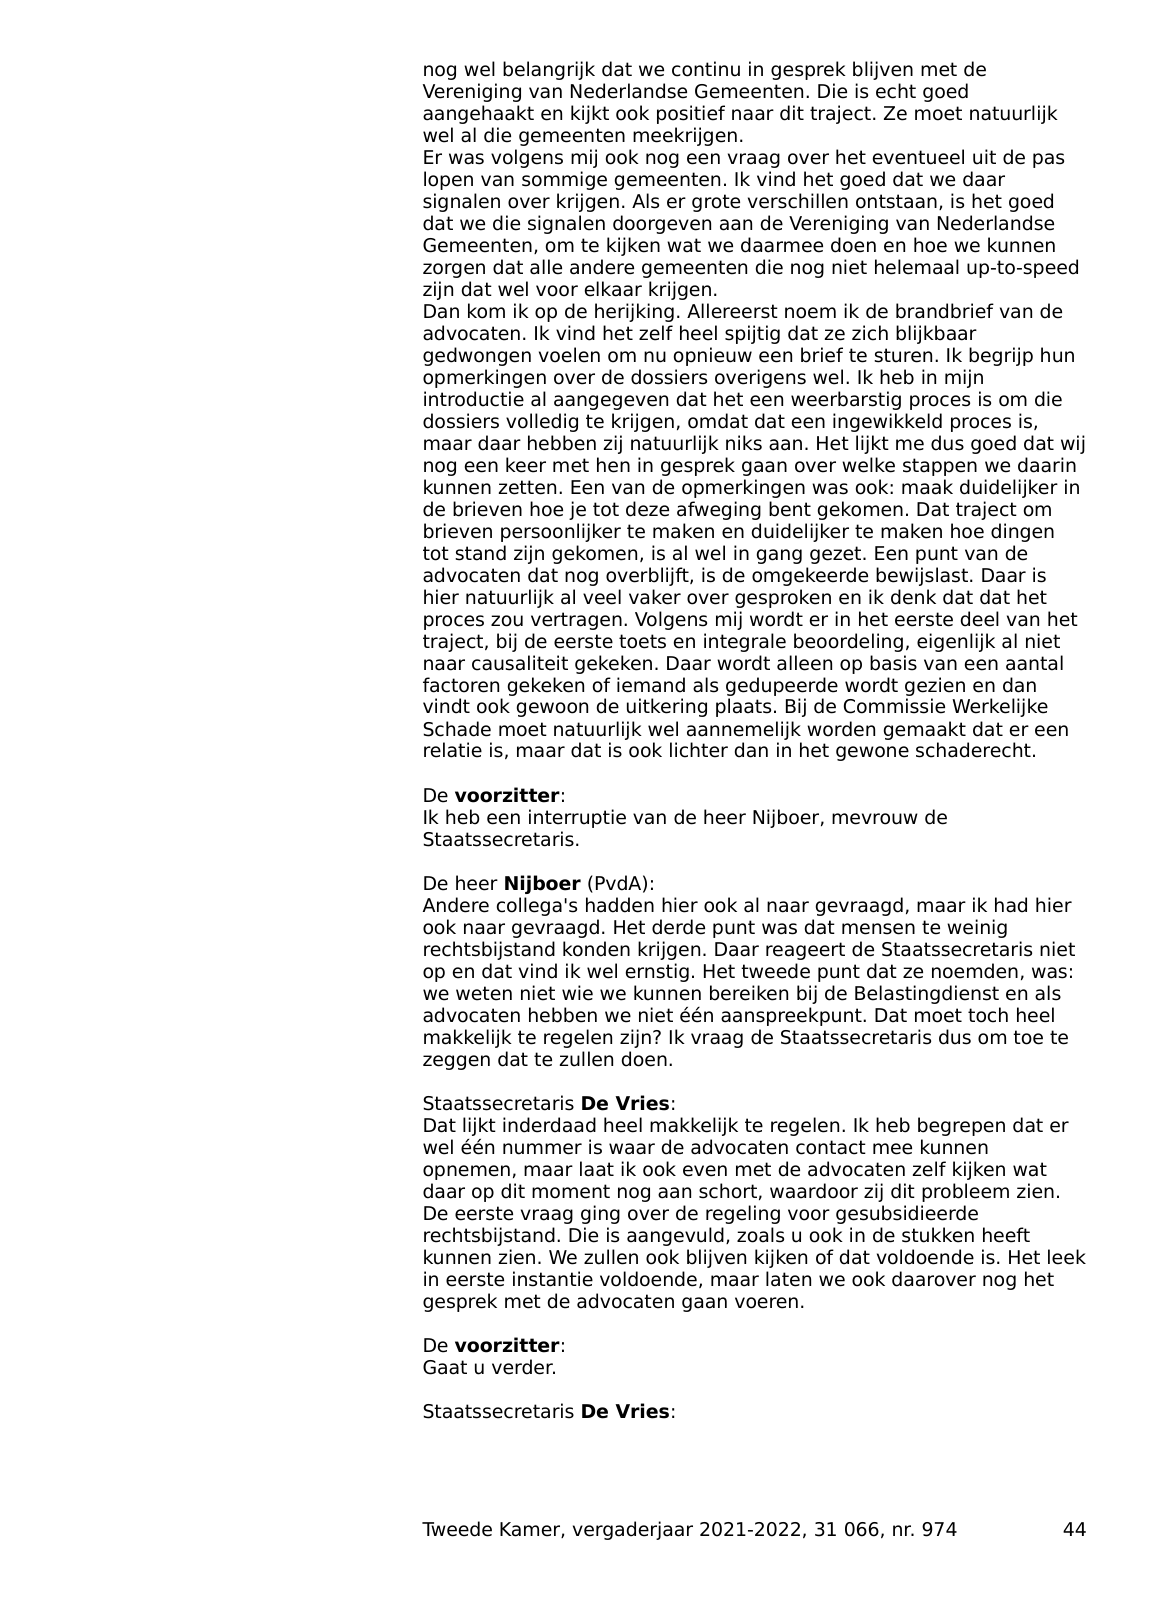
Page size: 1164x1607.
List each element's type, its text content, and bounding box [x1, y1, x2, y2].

text Staatssecretaris De Vries: [422, 1401, 1087, 1423]
text De eerste vraag ging over de regeling voor gesubsidieerde rechtsbijstand. Die is aangevuld, zoals u ook in de stukken heeft kunnen zien. We zullen ook blijven kijken of dat voldoende is. Het leek in eerste instantie voldoende, maar laten we ook daarover nog het gesprek met de advocaten gaan voeren. [422, 1203, 1087, 1312]
text Andere collega's hadden hier ook al naar gevraagd, maar ik had hier ook naar gevraagd. Het derde punt was dat mensen te weinig rechtsbijstand konden krijgen. Daar reageert de Staatssecretaris niet op en dat vind ik wel ernstig. Het tweede punt dat ze noemden, was: we weten niet wie we kunnen bereiken bij de Belastingdienst en als advocaten hebben we niet één aanspreekpunt. Dat moet toch heel makkelijk te regelen zijn? Ik vraag de Staatssecretaris dus om toe te zeggen dat te zullen doen. [422, 895, 1087, 1071]
text Dan kom ik op de herijking. Allereerst noem ik de brandbrief van de advocaten. Ik vind het zelf heel spijtig dat ze zich blijkbaar gedwongen voelen om nu opnieuw een brief te sturen. Ik begrijp hun opmerkingen over de dossiers overigens wel. Ik heb in mijn introductie al aangegeven dat het een weerbarstig proces is om die dossiers volledig te krijgen, omdat dat een ingewikkeld proces is, maar daar hebben zij natuurlijk niks aan. Het lijkt me dus goed dat wij nog een keer met hen in gesprek gaan over welke stappen we daarin kunnen zetten. Een van de opmerkingen was ook: maak duidelijker in de brieven hoe je tot deze afweging bent gekomen. Dat traject om brieven persoonlijker te maken en duidelijker te maken hoe dingen tot stand zijn gekomen, is al wel in gang gezet. Een punt van de advocaten dat nog overblijft, is de omgekeerde bewijslast. Daar is hier natuurlijk al veel vaker over gesproken en ik denk dat dat het proces zou vertragen. Volgens mij wordt er in het eerste deel van het traject, bij de eerste toets en integrale beoordeling, eigenlijk al niet naar causaliteit gekeken. Daar wordt alleen op basis van een aantal factoren gekeken of iemand als gedupeerde wordt gezien en dan vindt ook gewoon de uitkering plaats. Bij de Commissie Werkelijke Schade moet natuurlijk wel aannemelijk worden gemaakt dat er een relatie is, maar dat is ook lichter dan in het gewone schaderecht. [422, 301, 1087, 762]
text Gaat u verder. [422, 1357, 1087, 1379]
text De heer Nijboer (PvdA): [422, 873, 1087, 895]
text nog wel belangrijk dat we continu in gesprek blijven met de Vereniging van Nederlandse Gemeenten. Die is echt goed aangehaakt en kijkt ook positief naar dit traject. Ze moet natuurlijk wel al die gemeenten meekrijgen. [422, 59, 1087, 147]
text Dat lijkt inderdaad heel makkelijk te regelen. Ik heb begrepen dat er wel één nummer is waar de advocaten contact mee kunnen opnemen, maar laat ik ook even met de advocaten zelf kijken wat daar op dit moment nog aan schort, waardoor zij dit probleem zien. [422, 1115, 1087, 1203]
text Staatssecretaris De Vries: [422, 1093, 1087, 1115]
text Er was volgens mij ook nog een vraag over het eventueel uit de pas lopen van sommige gemeenten. Ik vind het goed dat we daar signalen over krijgen. Als er grote verschillen ontstaan, is het goed dat we die signalen doorgeven aan de Vereniging van Nederlandse Gemeenten, om te kijken wat we daarmee doen en hoe we kunnen zorgen dat alle andere gemeenten die nog niet helemaal up-to-speed zijn dat wel voor elkaar krijgen. [422, 147, 1087, 301]
text De voorzitter: [422, 1335, 1087, 1357]
text Ik heb een interruptie van de heer Nijboer, mevrouw de Staatssecretaris. [422, 807, 1087, 851]
text De voorzitter: [422, 784, 1087, 807]
